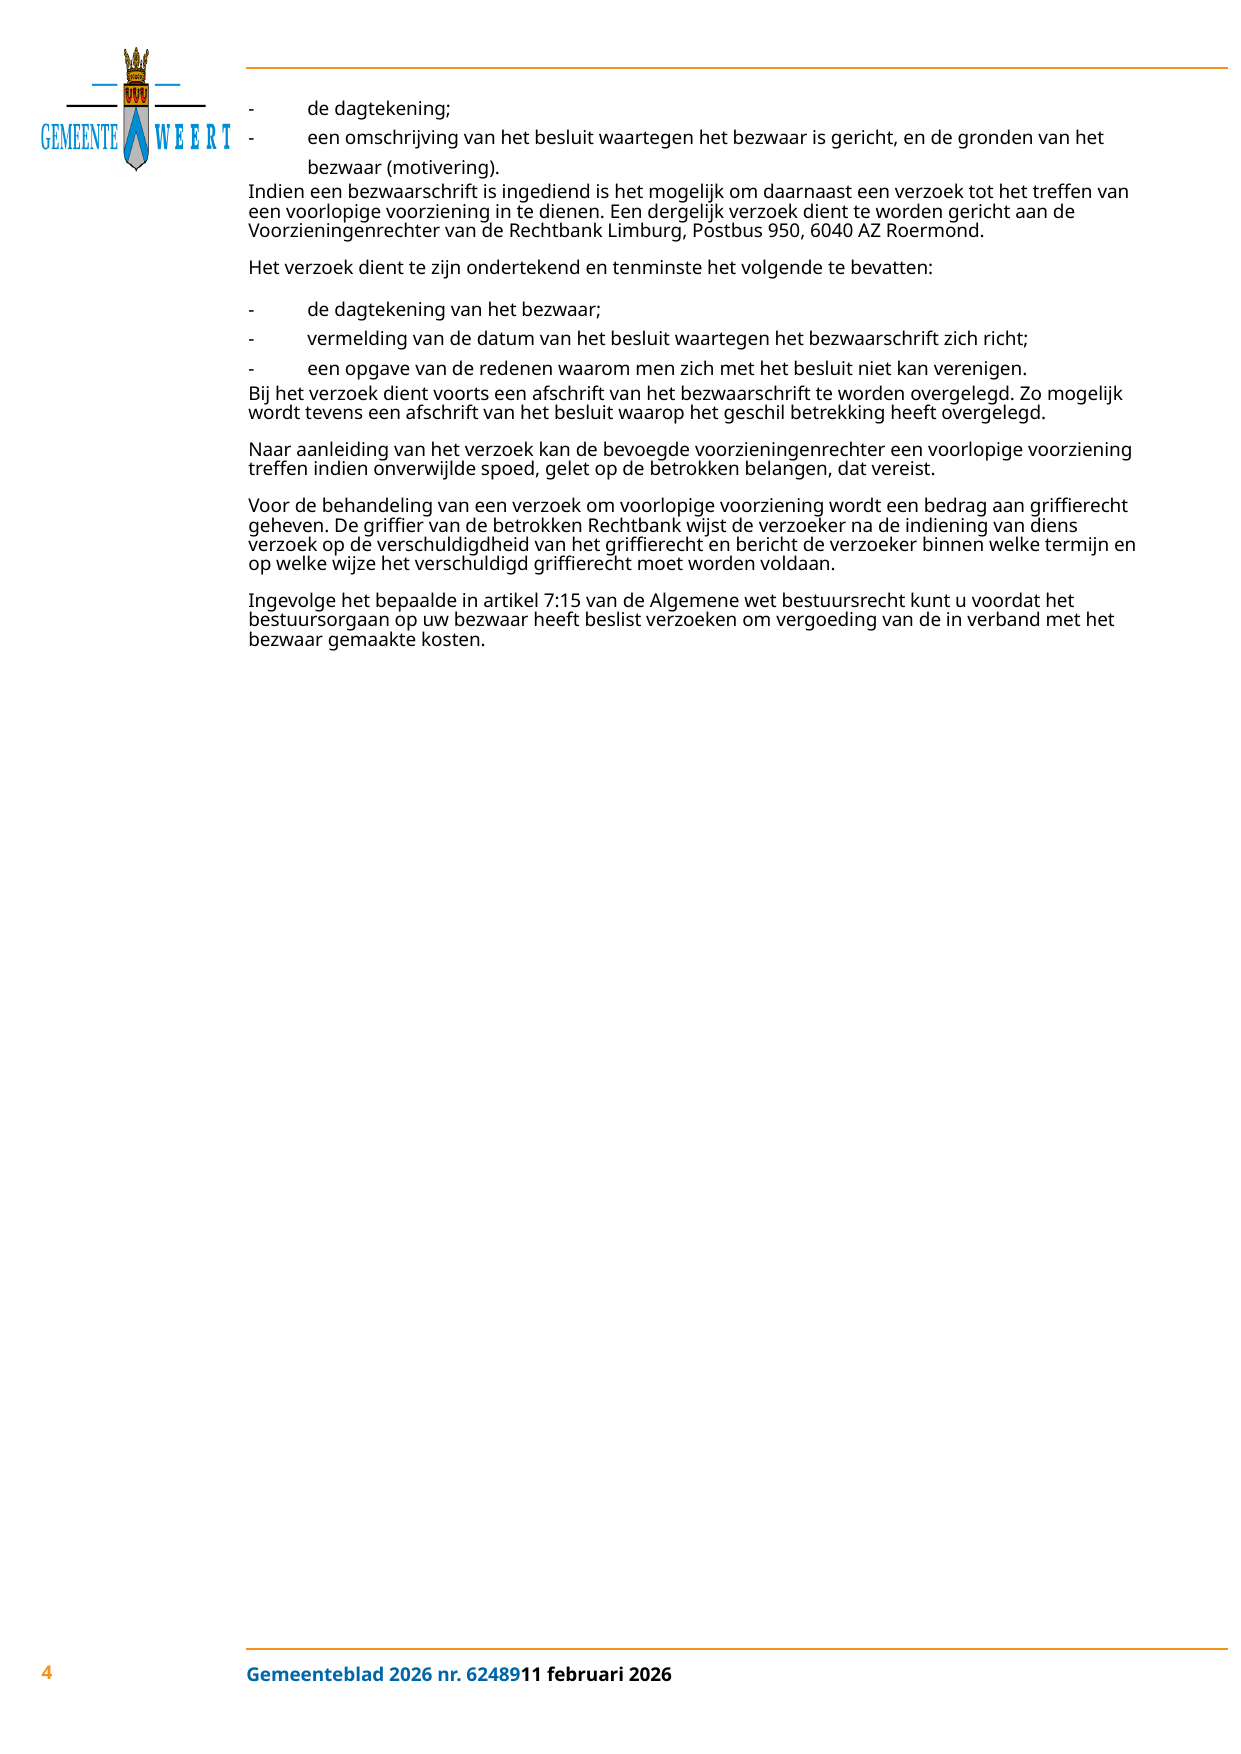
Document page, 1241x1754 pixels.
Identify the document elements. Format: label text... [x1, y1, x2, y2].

list een opgave van de redenen waarom men zich met het besluit niet kan verenigen. [248, 355, 1152, 381]
list vermelding van de datum van het besluit waartegen het bezwaarschrift zich richt; [248, 326, 1152, 351]
text Voor de behandeling van een verzoek om voorlopige voorziening wordt een bedrag aan griffierecht geheven. De griffier van de betrokken Rechtbank wijst de verzoeker na de indiening van diens verzoek op de verschuldigdheid van het griffierecht en bericht de verzoeker binnen welke termijn en op welke wijze het verschuldigd griffierecht moet worden voldaan. [248, 497, 1152, 574]
list de dagtekening van het bezwaar; [248, 296, 1152, 322]
text Ingevolge het bepaalde in artikel 7:15 van de Algemene wet bestuursrecht kunt u voordat het bestuursorgaan op uw bezwaar heeft beslist verzoeken om vergoeding van de in verband met het bezwaar gemaakte kosten. [248, 592, 1152, 650]
text Naar aanleiding van het verzoek kan de bevoegde voorzieningenrechter een voorlopige voorziening treffen indien onverwijlde spoed, gelet op de betrokken belangen, dat vereist. [248, 441, 1152, 479]
picture [41, 47, 231, 172]
text Indien een bezwaarschrift is ingediend is het mogelijk om daarnaast een verzoek tot het treffen van een voorlopige voorziening in te dienen. Een dergelijk verzoek dient te worden gericht aan de Voorzieningenrechter van de Rechtbank Limburg, Postbus 950, 6040 AZ Roermond. [248, 183, 1152, 241]
list de dagtekening; [248, 95, 1152, 121]
text Bij het verzoek dient voorts een afschrift van het bezwaarschrift te worden overgelegd. Zo mogelijk wordt tevens een afschrift van het besluit waarop het geschil betrekking heeft overgelegd. [248, 385, 1152, 423]
text Het verzoek dient te zijn ondertekend en tenminste het volgende te bevatten: [248, 259, 1152, 278]
list een omschrijving van het besluit waartegen het bezwaar is gericht, en de gronden van het bezwaar (motivering). [248, 124, 1152, 180]
